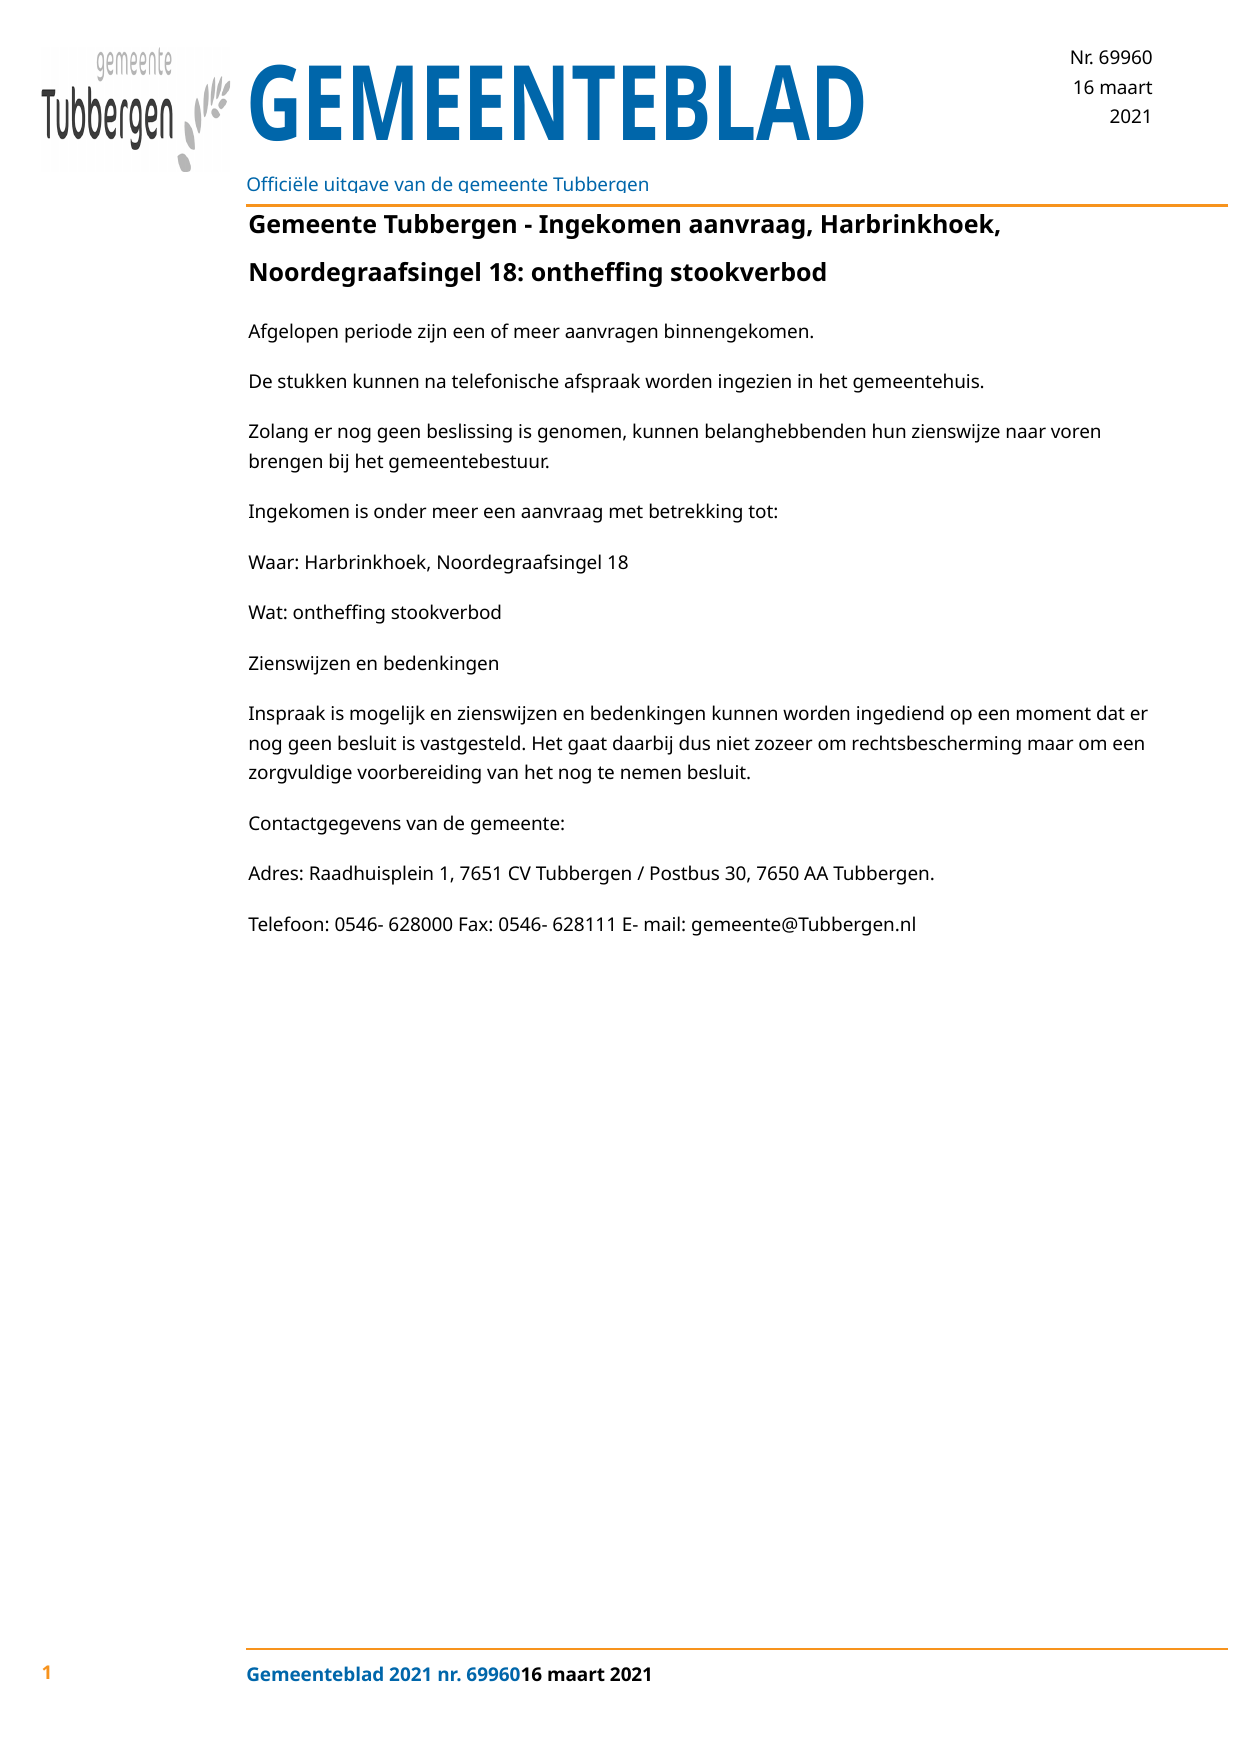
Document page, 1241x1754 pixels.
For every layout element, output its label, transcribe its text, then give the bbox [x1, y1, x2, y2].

text Afgelopen periode zijn een of meer aanvragen binnengekomen. [248, 318, 1152, 344]
text Contactgegevens van de gemeente: [248, 810, 1152, 836]
text Telefoon: 0546- 628000 Fax: 0546- 628111 E- mail: gemeente@Tubbergen.nl [248, 911, 1152, 937]
text De stukken kunnen na telefonische afspraak worden ingezien in het gemeentehuis. [248, 368, 1152, 394]
text Gemeente Tubbergen - Ingekomen aanvraag, Harbrinkhoek, Noordegraafsingel 18: ontheffing stookverbod [248, 207, 1152, 288]
text Inspraak is mogelijk en zienswijzen en bedenkingen kunnen worden ingediend op een moment dat er nog geen besluit is vastgesteld. Het gaat daarbij dus niet zozeer om rechtsbescherming maar om een zorgvuldige voorbereiding van het nog te nemen besluit. [248, 700, 1152, 785]
text Adres: Raadhuisplein 1, 7651 CV Tubbergen / Postbus 30, 7650 AA Tubbergen. [248, 860, 1152, 886]
text Zienswijzen en bedenkingen [248, 650, 1152, 676]
text Zolang er nog geen beslissing is genomen, kunnen belanghebbenden hun zienswijze naar voren brengen bij het gemeentebestuur. [248, 419, 1152, 474]
text Wat: ontheffing stookverbod [248, 599, 1152, 625]
picture [41, 47, 231, 172]
text Ingekomen is onder meer een aanvraag met betrekking tot: [248, 499, 1152, 524]
text Waar: Harbrinkhoek, Noordegraafsingel 18 [248, 549, 1152, 575]
